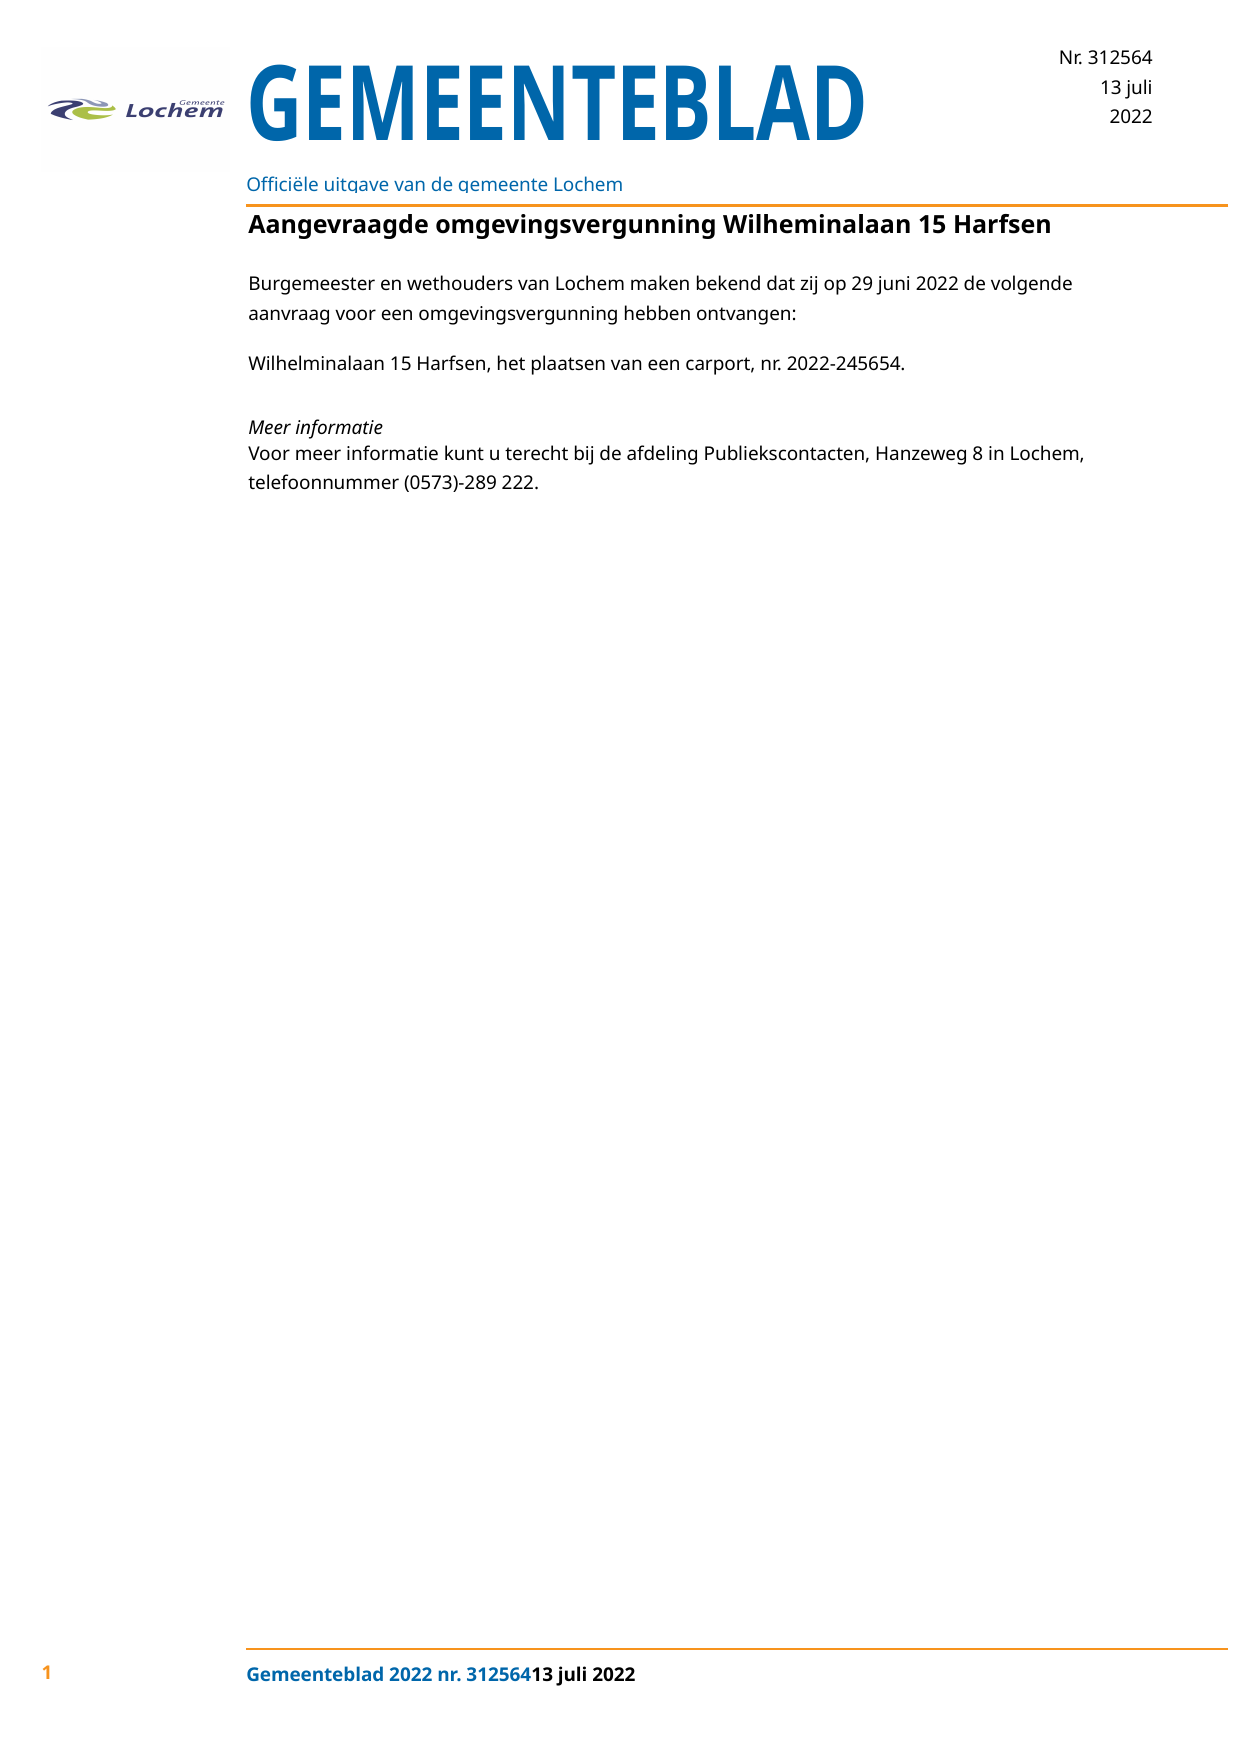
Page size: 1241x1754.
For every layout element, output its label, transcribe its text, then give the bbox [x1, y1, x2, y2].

picture [41, 47, 231, 172]
text Burgemeester en wethouders van Lochem maken bekend dat zij op 29 juni 2022 de volgende aanvraag voor een omgevingsvergunning hebben ontvangen: [248, 270, 1152, 326]
text Aangevraagde omgevingsvergunning Wilheminalaan 15 Harfsen [248, 207, 1152, 241]
text Voor meer informatie kunt u terecht bij de afdeling Publiekscontacten, Hanzeweg 8 in Lochem, telefoonnummer (0573)-289 222. [248, 440, 1152, 495]
text Wilhelminalaan 15 Harfsen, het plaatsen van een carport, nr. 2022-245654. [248, 350, 1152, 376]
text Meer informatie [248, 414, 1152, 440]
